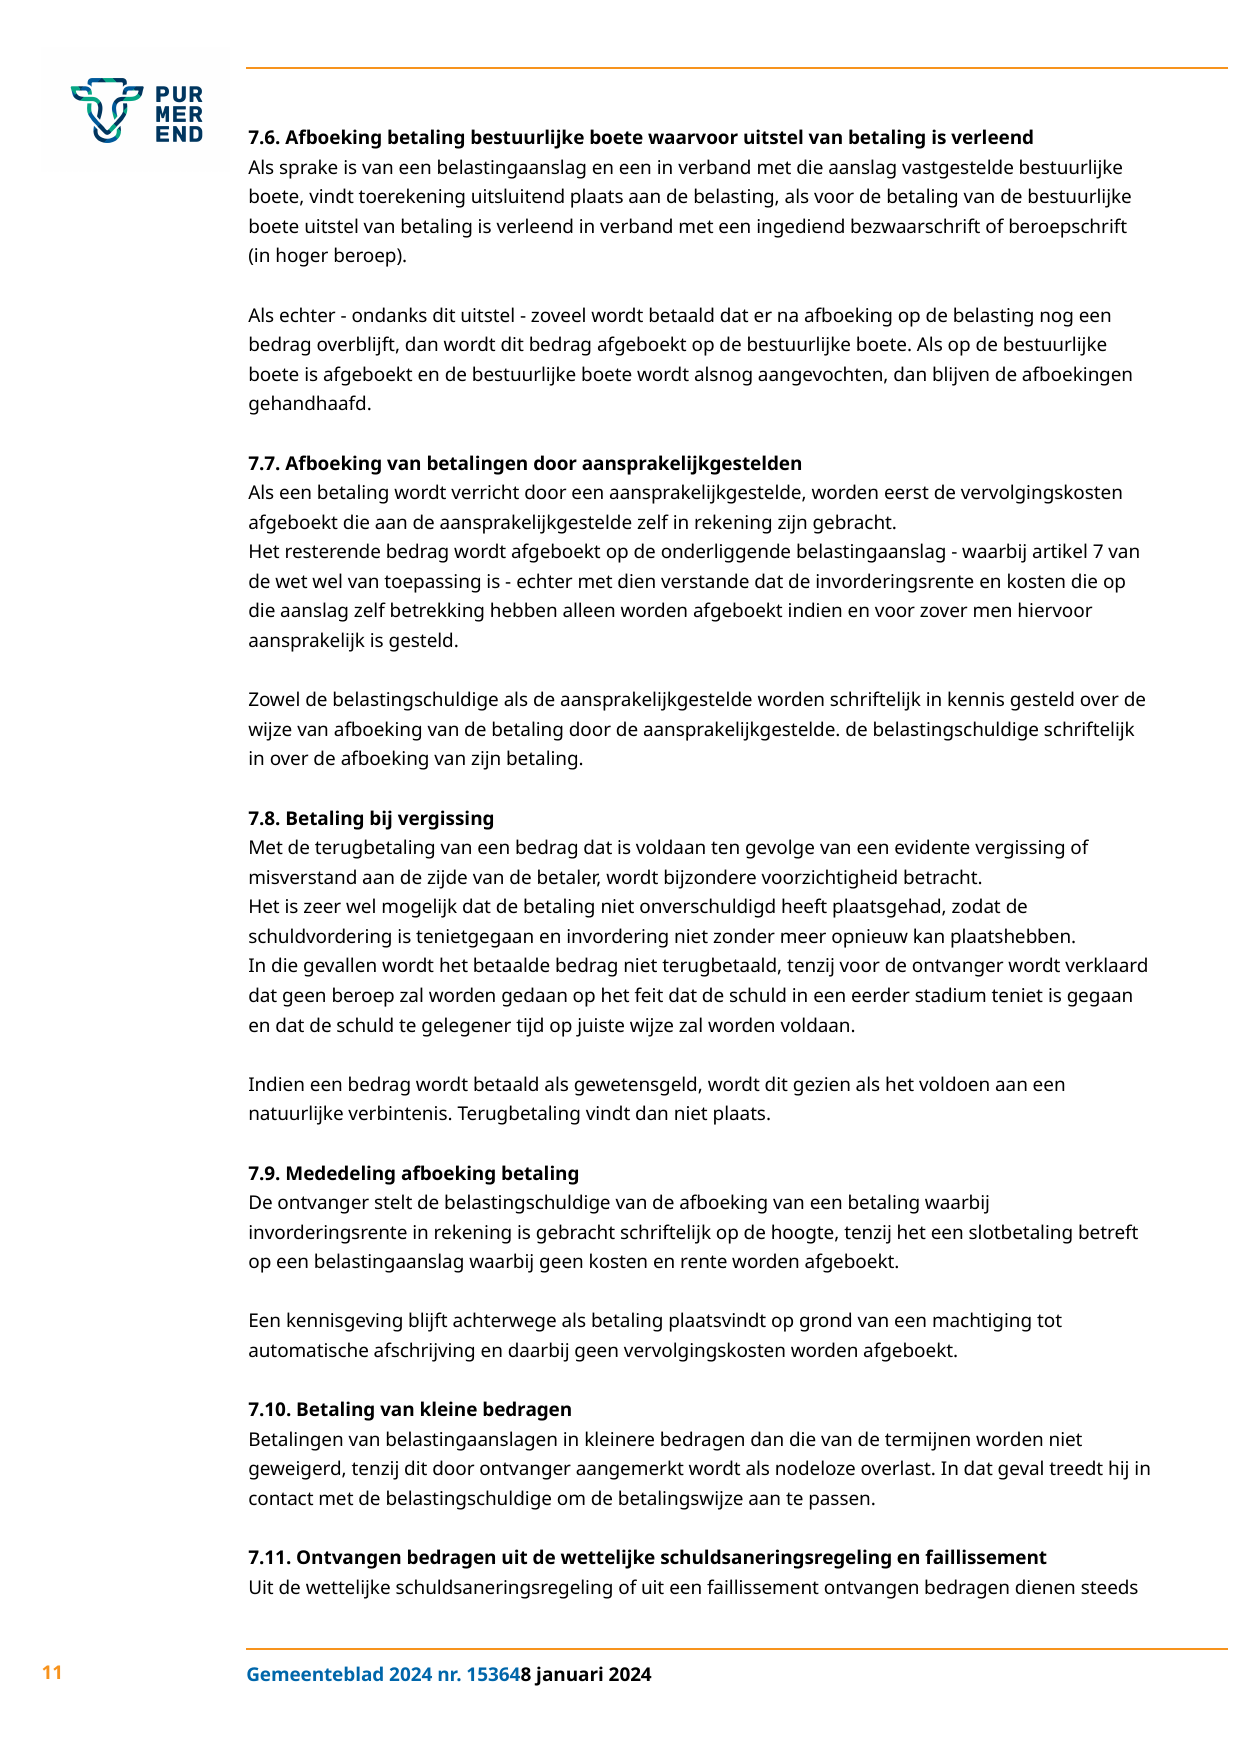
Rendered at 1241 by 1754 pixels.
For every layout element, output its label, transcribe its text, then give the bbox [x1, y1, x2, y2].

text Met de terugbetaling van een bedrag dat is voldaan ten gevolge van een evidente vergissing of misverstand aan de zijde van de betaler, wordt bijzondere voorzichtigheid betracht. [248, 834, 1152, 890]
picture [41, 47, 231, 172]
text In die gevallen wordt het betaalde bedrag niet terugbetaald, tenzij voor de ontvanger wordt verklaard dat geen beroep zal worden gedaan op het feit dat de schuld in een eerder stadium teniet is gegaan en dat de schuld te gelegener tijd op juiste wijze zal worden voldaan. [248, 953, 1152, 1038]
text Betalingen van belastingaanslagen in kleinere bedragen dan die van de termijnen worden niet geweigerd, tenzij dit door ontvanger aangemerkt wordt als nodeloze overlast. In dat geval treedt hij in contact met de belastingschuldige om de betalingswijze aan te passen. [248, 1426, 1152, 1511]
text Een kennisgeving blijft achterwege als betaling plaatsvindt op grond van een machtiging tot automatische afschrijving en daarbij geen vervolgingskosten worden afgeboekt. [248, 1308, 1152, 1363]
text 7.6. Afboeking betaling bestuurlijke boete waarvoor uitstel van betaling is verleend [248, 124, 1152, 150]
text Als echter - ondanks dit uitstel - zoveel wordt betaald dat er na afboeking op de belasting nog een bedrag overblijft, dan wordt dit bedrag afgeboekt op de bestuurlijke boete. Als op de bestuurlijke boete is afgeboekt en de bestuurlijke boete wordt alsnog aangevochten, dan blijven de afboekingen gehandhaafd. [248, 302, 1152, 416]
text Als sprake is van een belastingaanslag en een in verband met die aanslag vastgestelde bestuurlijke boete, vindt toerekening uitsluitend plaats aan de belasting, als voor de betaling van de bestuurlijke boete uitstel van betaling is verleend in verband met een ingediend bezwaarschrift of beroepschrift (in hoger beroep). [248, 154, 1152, 268]
text 7.7. Afboeking van betalingen door aansprakelijkgestelden [248, 450, 1152, 476]
text Zowel de belastingschuldige als de aansprakelijkgestelde worden schriftelijk in kennis gesteld over de wijze van afboeking van de betaling door de aansprakelijkgestelde. de belastingschuldige schriftelijk in over de afboeking van zijn betaling. [248, 686, 1152, 771]
text 7.8. Betaling bij vergissing [248, 805, 1152, 831]
text Het resterende bedrag wordt afgeboekt op de onderliggende belastingaanslag - waarbij artikel 7 van de wet wel van toepassing is - echter met dien verstande dat de invorderingsrente en kosten die op die aanslag zelf betrekking hebben alleen worden afgeboekt indien en voor zover men hiervoor aansprakelijk is gesteld. [248, 538, 1152, 653]
text 7.9. Mededeling afboeking betaling [248, 1160, 1152, 1186]
text 7.11. Ontvangen bedragen uit de wettelijke schuldsaneringsregeling en faillissement [248, 1544, 1152, 1570]
text 7.10. Betaling van kleine bedragen [248, 1396, 1152, 1422]
text Indien een bedrag wordt betaald als gewetensgeld, wordt dit gezien als het voldoen aan een natuurlijke verbintenis. Terugbetaling vindt dan niet plaats. [248, 1071, 1152, 1126]
text De ontvanger stelt de belastingschuldige van de afboeking van een betaling waarbij invorderingsrente in rekening is gebracht schriftelijk op de hoogte, tenzij het een slotbetaling betreft op een belastingaanslag waarbij geen kosten en rente worden afgeboekt. [248, 1189, 1152, 1274]
text Als een betaling wordt verricht door een aansprakelijkgestelde, worden eerst de vervolgingskosten afgeboekt die aan de aansprakelijkgestelde zelf in rekening zijn gebracht. [248, 479, 1152, 535]
text Uit de wettelijke schuldsaneringsregeling of uit een faillissement ontvangen bedragen dienen steeds [248, 1574, 1152, 1600]
text Het is zeer wel mogelijk dat de betaling niet onverschuldigd heeft plaatsgehad, zodat de schuldvordering is tenietgegaan en invordering niet zonder meer opnieuw kan plaatshebben. [248, 893, 1152, 949]
